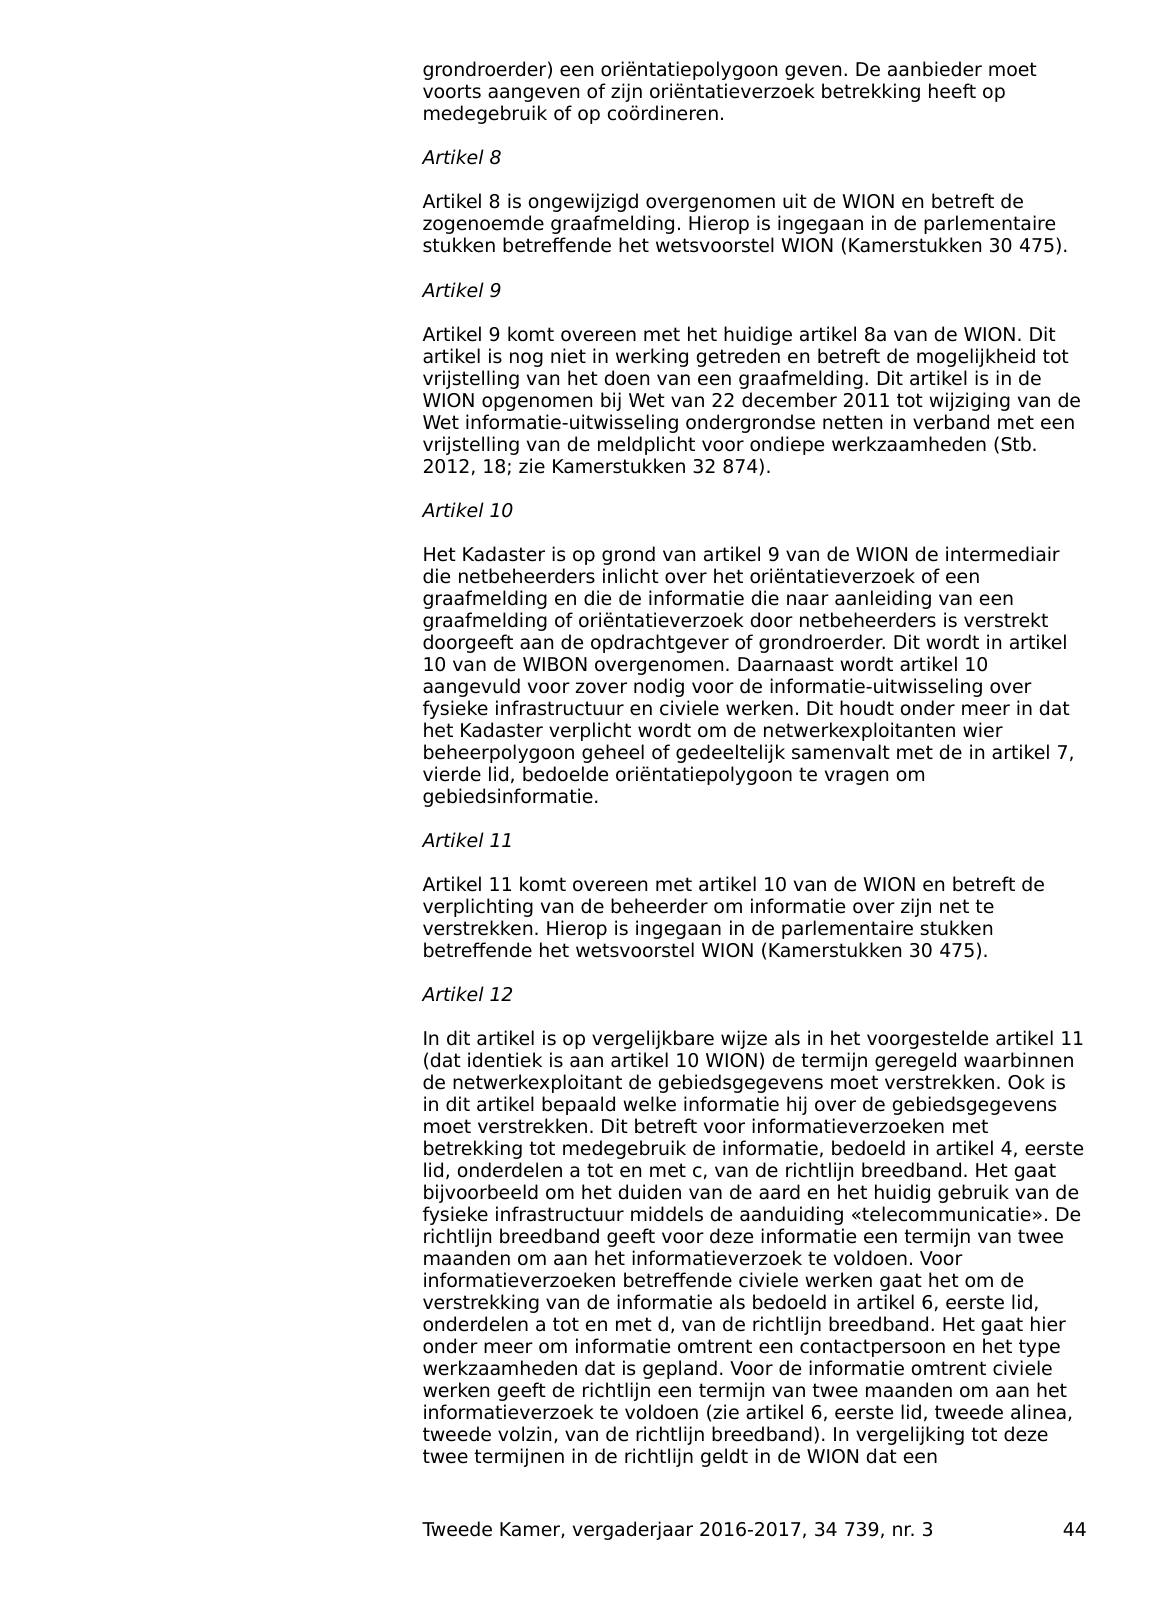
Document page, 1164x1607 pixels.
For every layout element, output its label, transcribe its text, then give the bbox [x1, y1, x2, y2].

subtitle Artikel 10 [422, 500, 1087, 522]
text Het Kadaster is op grond van artikel 9 van de WION de intermediair die netbeheerders inlicht over het oriëntatieverzoek of een graafmelding en die de informatie die naar aanleiding van een graafmelding of oriëntatieverzoek door netbeheerders is verstrekt doorgeeft aan de opdrachtgever of grondroerder. Dit wordt in artikel 10 van de WIBON overgenomen. Daarnaast wordt artikel 10 aangevuld voor zover nodig voor de informatie-uitwisseling over fysieke infrastructuur en civiele werken. Dit houdt onder meer in dat het Kadaster verplicht wordt om de netwerkexploitanten wier beheerpolygoon geheel of gedeeltelijk samenvalt met de in artikel 7, vierde lid, bedoelde oriëntatiepolygoon te vragen om gebiedsinformatie. [422, 544, 1087, 808]
text In dit artikel is op vergelijkbare wijze als in het voorgestelde artikel 11 (dat identiek is aan artikel 10 WION) de termijn geregeld waarbinnen de netwerkexploitant de gebiedsgegevens moet verstrekken. Ook is in dit artikel bepaald welke informatie hij over de gebiedsgegevens moet verstrekken. Dit betreft voor informatieverzoeken met betrekking tot medegebruik de informatie, bedoeld in artikel 4, eerste lid, onderdelen a tot en met c, van de richtlijn breedband. Het gaat bijvoorbeeld om het duiden van de aard en het huidig gebruik van de fysieke infrastructuur middels de aanduiding «telecommunicatie». De richtlijn breedband geeft voor deze informatie een termijn van twee maanden om aan het informatieverzoek te voldoen. Voor informatieverzoeken betreffende civiele werken gaat het om de verstrekking van de informatie als bedoeld in artikel 6, eerste lid, onderdelen a tot en met d, van de richtlijn breedband. Het gaat hier onder meer om informatie omtrent een contactpersoon en het type werkzaamheden dat is gepland. Voor de informatie omtrent civiele werken geeft de richtlijn een termijn van twee maanden om aan het informatieverzoek te voldoen (zie artikel 6, eerste lid, tweede alinea, tweede volzin, van de richtlijn breedband). In vergelijking tot deze twee termijnen in de richtlijn geldt in de WION dat een [422, 1028, 1087, 1468]
subtitle Artikel 12 [422, 984, 1087, 1006]
text Artikel 9 komt overeen met het huidige artikel 8a van de WION. Dit artikel is nog niet in werking getreden en betreft de mogelijkheid tot vrijstelling van het doen van een graafmelding. Dit artikel is in de WION opgenomen bij Wet van 22 december 2011 tot wijziging van de Wet informatie-uitwisseling ondergrondse netten in verband met een vrijstelling van de meldplicht voor ondiepe werkzaamheden (Stb. 2012, 18; zie Kamerstukken 32 874). [422, 324, 1087, 477]
text Artikel 11 komt overeen met artikel 10 van de WION en betreft de verplichting van de beheerder om informatie over zijn net te verstrekken. Hierop is ingegaan in de parlementaire stukken betreffende het wetsvoorstel WION (Kamerstukken 30 475). [422, 874, 1087, 962]
subtitle Artikel 11 [422, 830, 1087, 852]
text Artikel 8 is ongewijzigd overgenomen uit de WION en betreft de zogenoemde graafmelding. Hierop is ingegaan in de parlementaire stukken betreffende het wetsvoorstel WION (Kamerstukken 30 475). [422, 191, 1087, 257]
subtitle Artikel 9 [422, 279, 1087, 301]
text grondroerder) een oriëntatiepolygoon geven. De aanbieder moet voorts aangeven of zijn oriëntatieverzoek betrekking heeft op medegebruik of op coördineren. [422, 59, 1087, 125]
subtitle Artikel 8 [422, 147, 1087, 169]
